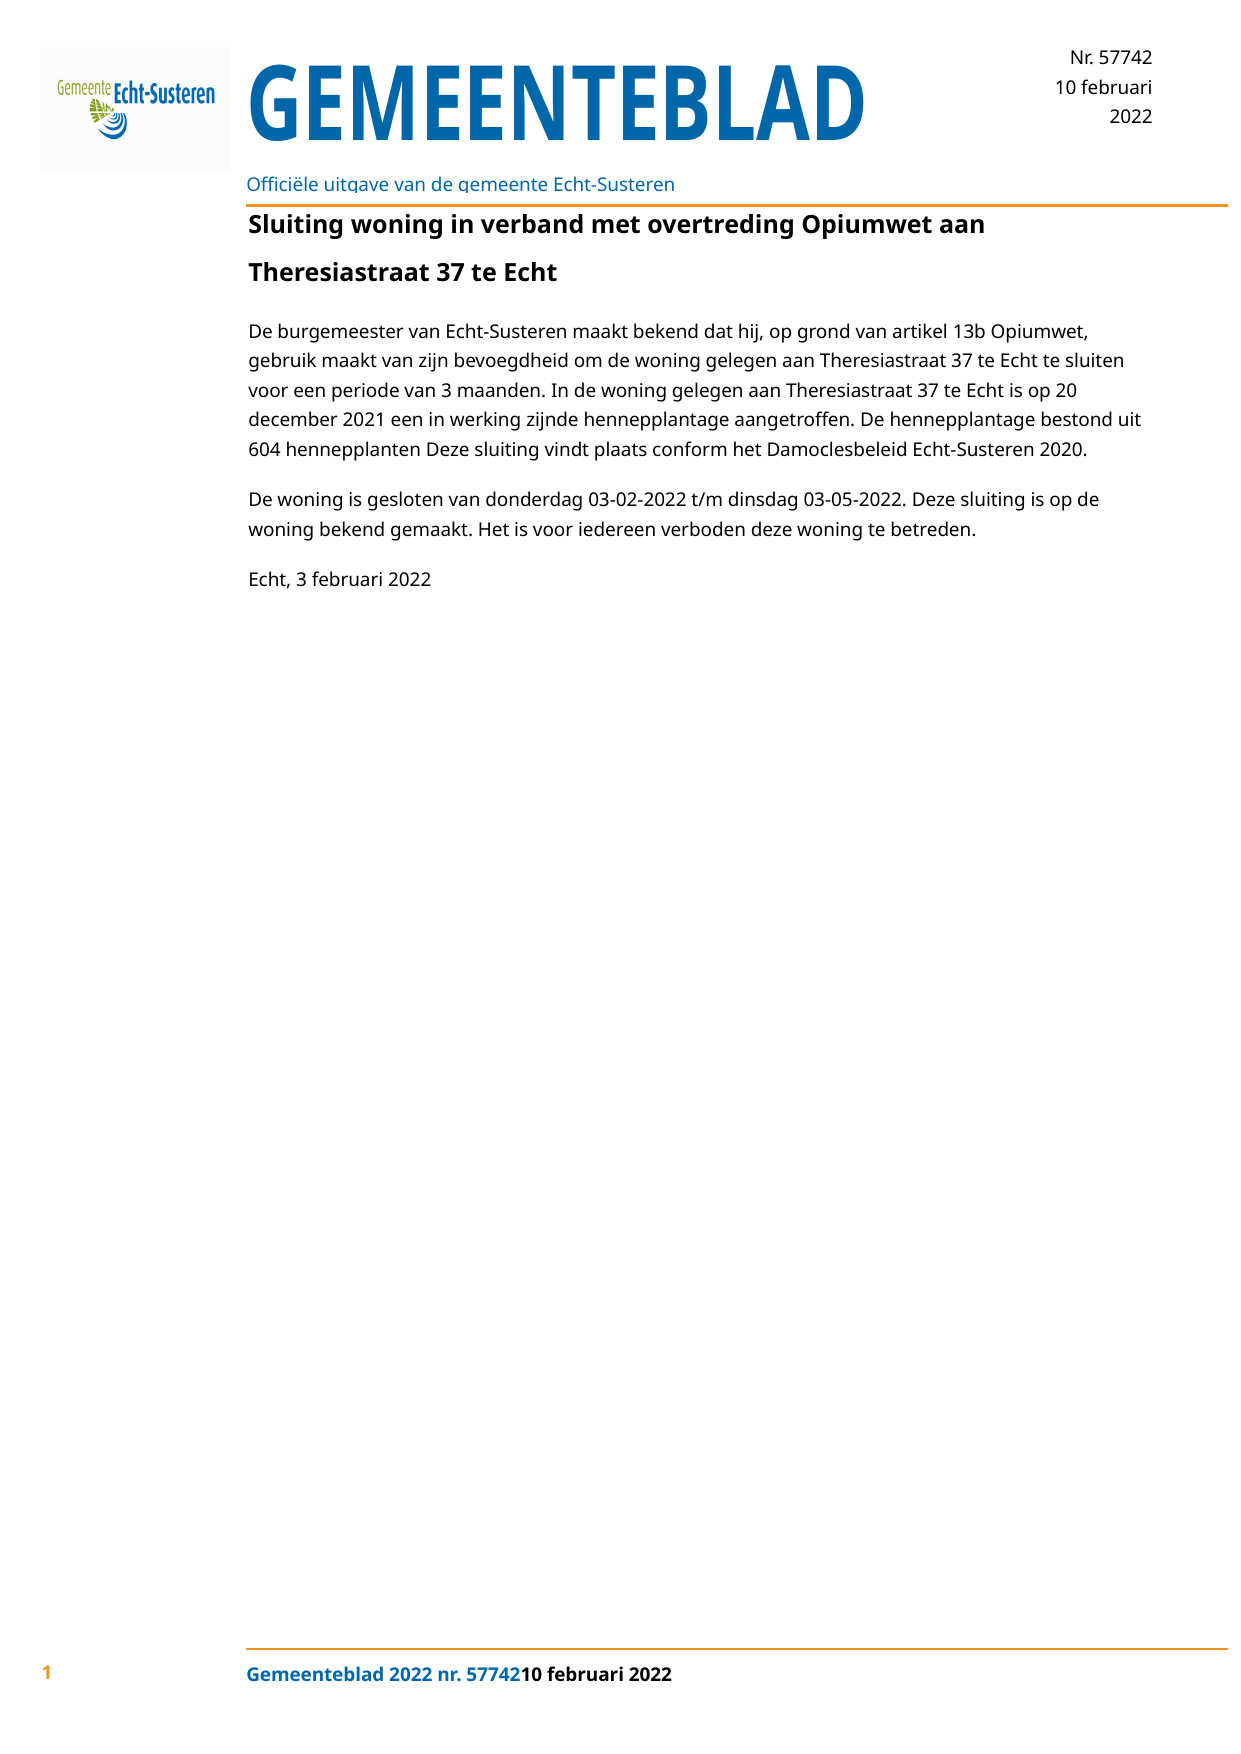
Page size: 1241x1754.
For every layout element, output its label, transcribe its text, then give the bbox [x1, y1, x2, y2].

text De woning is gesloten van donderdag 03-02-2022 t/m dinsdag 03-05-2022. Deze sluiting is op de woning bekend gemaakt. Het is voor iedereen verboden deze woning te betreden. [248, 487, 1152, 542]
picture [41, 47, 231, 172]
text Sluiting woning in verband met overtreding Opiumwet aan Theresiastraat 37 te Echt [248, 207, 1152, 288]
text De burgemeester van Echt-Susteren maakt bekend dat hij, op grond van artikel 13b Opiumwet, gebruik maakt van zijn bevoegdheid om de woning gelegen aan Theresiastraat 37 te Echt te sluiten voor een periode van 3 maanden. In de woning gelegen aan Theresiastraat 37 te Echt is op 20 december 2021 een in werking zijnde hennepplantage aangetroffen. De hennepplantage bestond uit 604 hennepplanten Deze sluiting vindt plaats conform het Damoclesbeleid Echt-Susteren 2020. [248, 318, 1152, 462]
text Echt, 3 februari 2022 [248, 567, 1152, 592]
